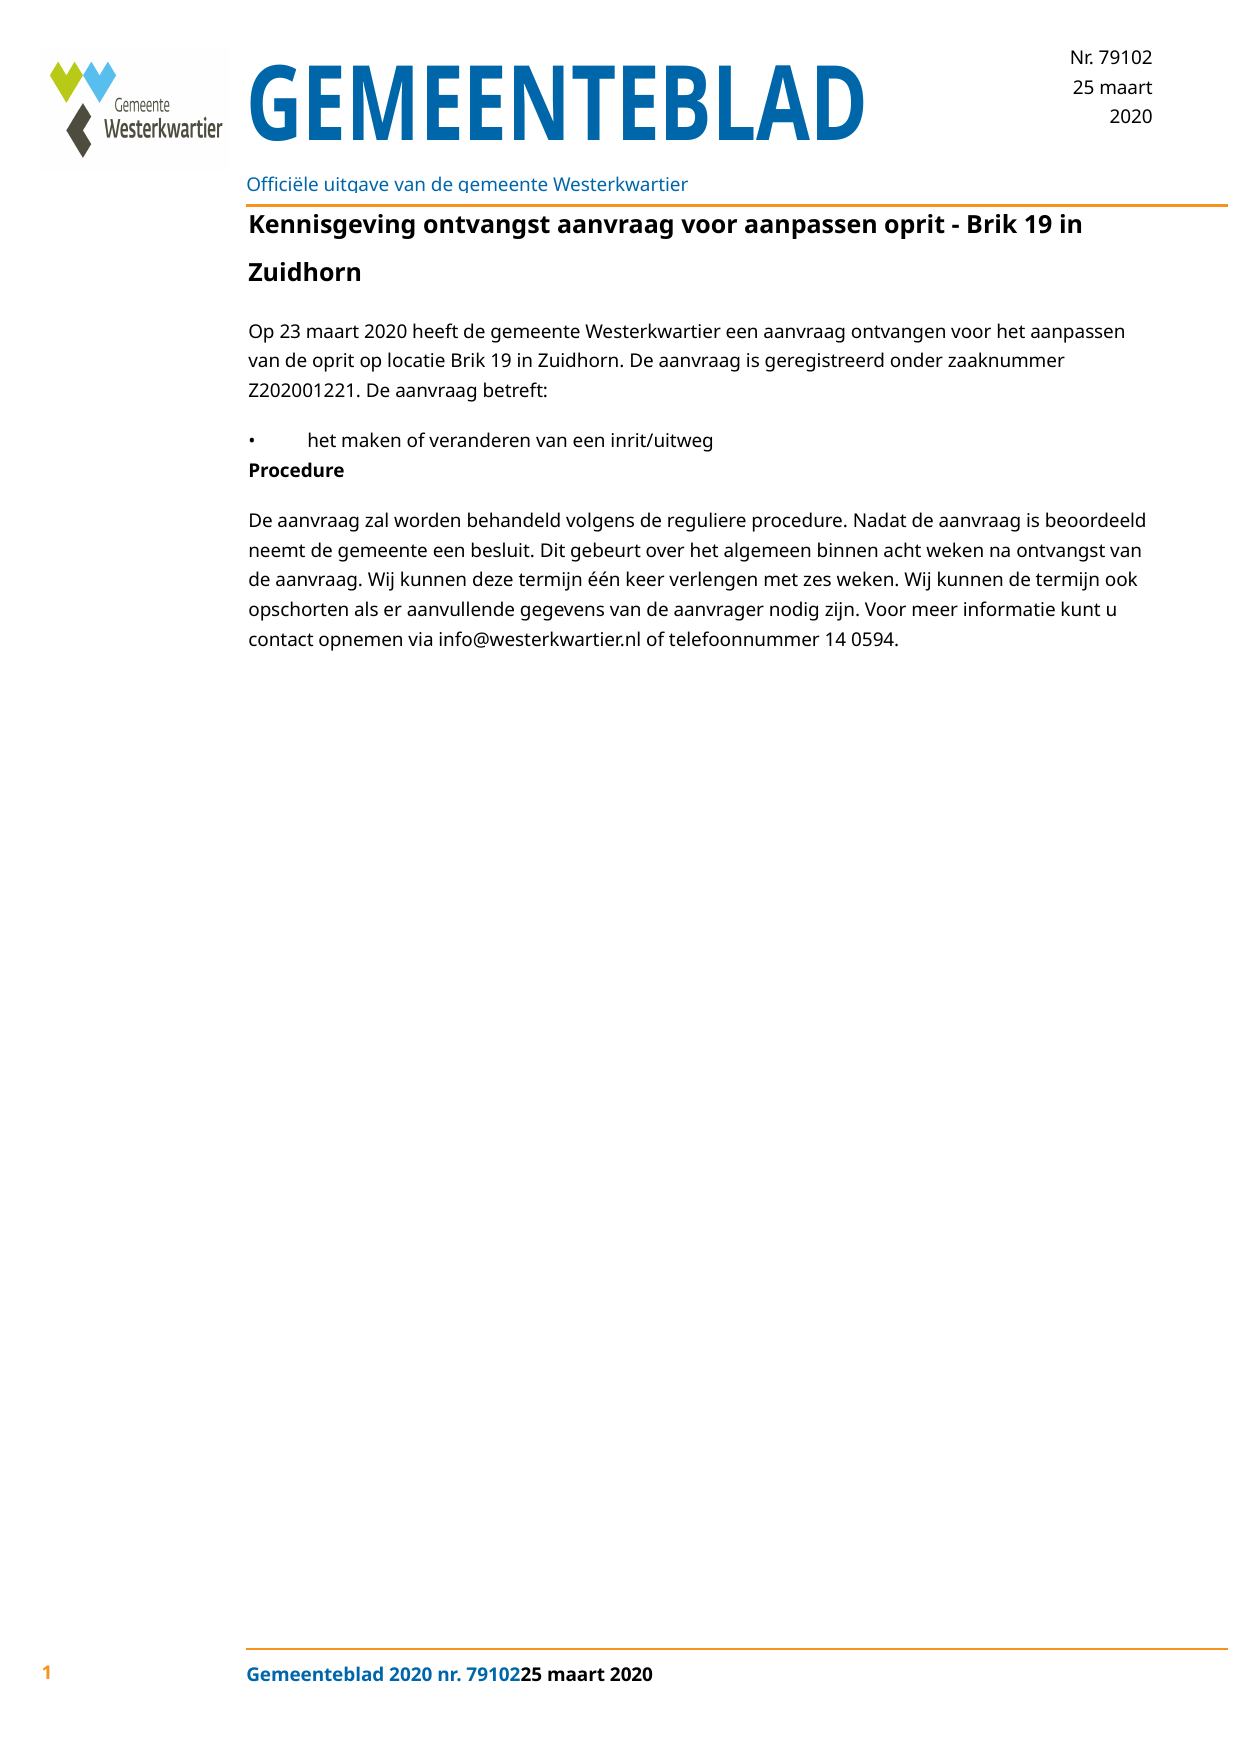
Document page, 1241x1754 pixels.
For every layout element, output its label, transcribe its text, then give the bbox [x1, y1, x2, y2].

text De aanvraag zal worden behandeld volgens de reguliere procedure. Nadat de aanvraag is beoordeeld neemt de gemeente een besluit. Dit gebeurt over het algemeen binnen acht weken na ontvangst van de aanvraag. Wij kunnen deze termijn één keer verlengen met zes weken. Wij kunnen de termijn ook opschorten als er aanvullende gegevens van de aanvrager nodig zijn. Voor meer informatie kunt u contact opnemen via info@westerkwartier.nl of telefoonnummer 14 0594. [248, 507, 1152, 652]
text Op 23 maart 2020 heeft de gemeente Westerkwartier een aanvraag ontvangen voor het aanpassen van de oprit op locatie Brik 19 in Zuidhorn. De aanvraag is geregistreerd onder zaaknummer Z202001221. De aanvraag betreft: [248, 318, 1152, 403]
text Kennisgeving ontvangst aanvraag voor aanpassen oprit - Brik 19 in Zuidhorn [248, 207, 1152, 288]
picture [41, 47, 231, 172]
list het maken of veranderen van een inrit/uitweg [248, 427, 1152, 453]
text Procedure [248, 457, 1152, 483]
